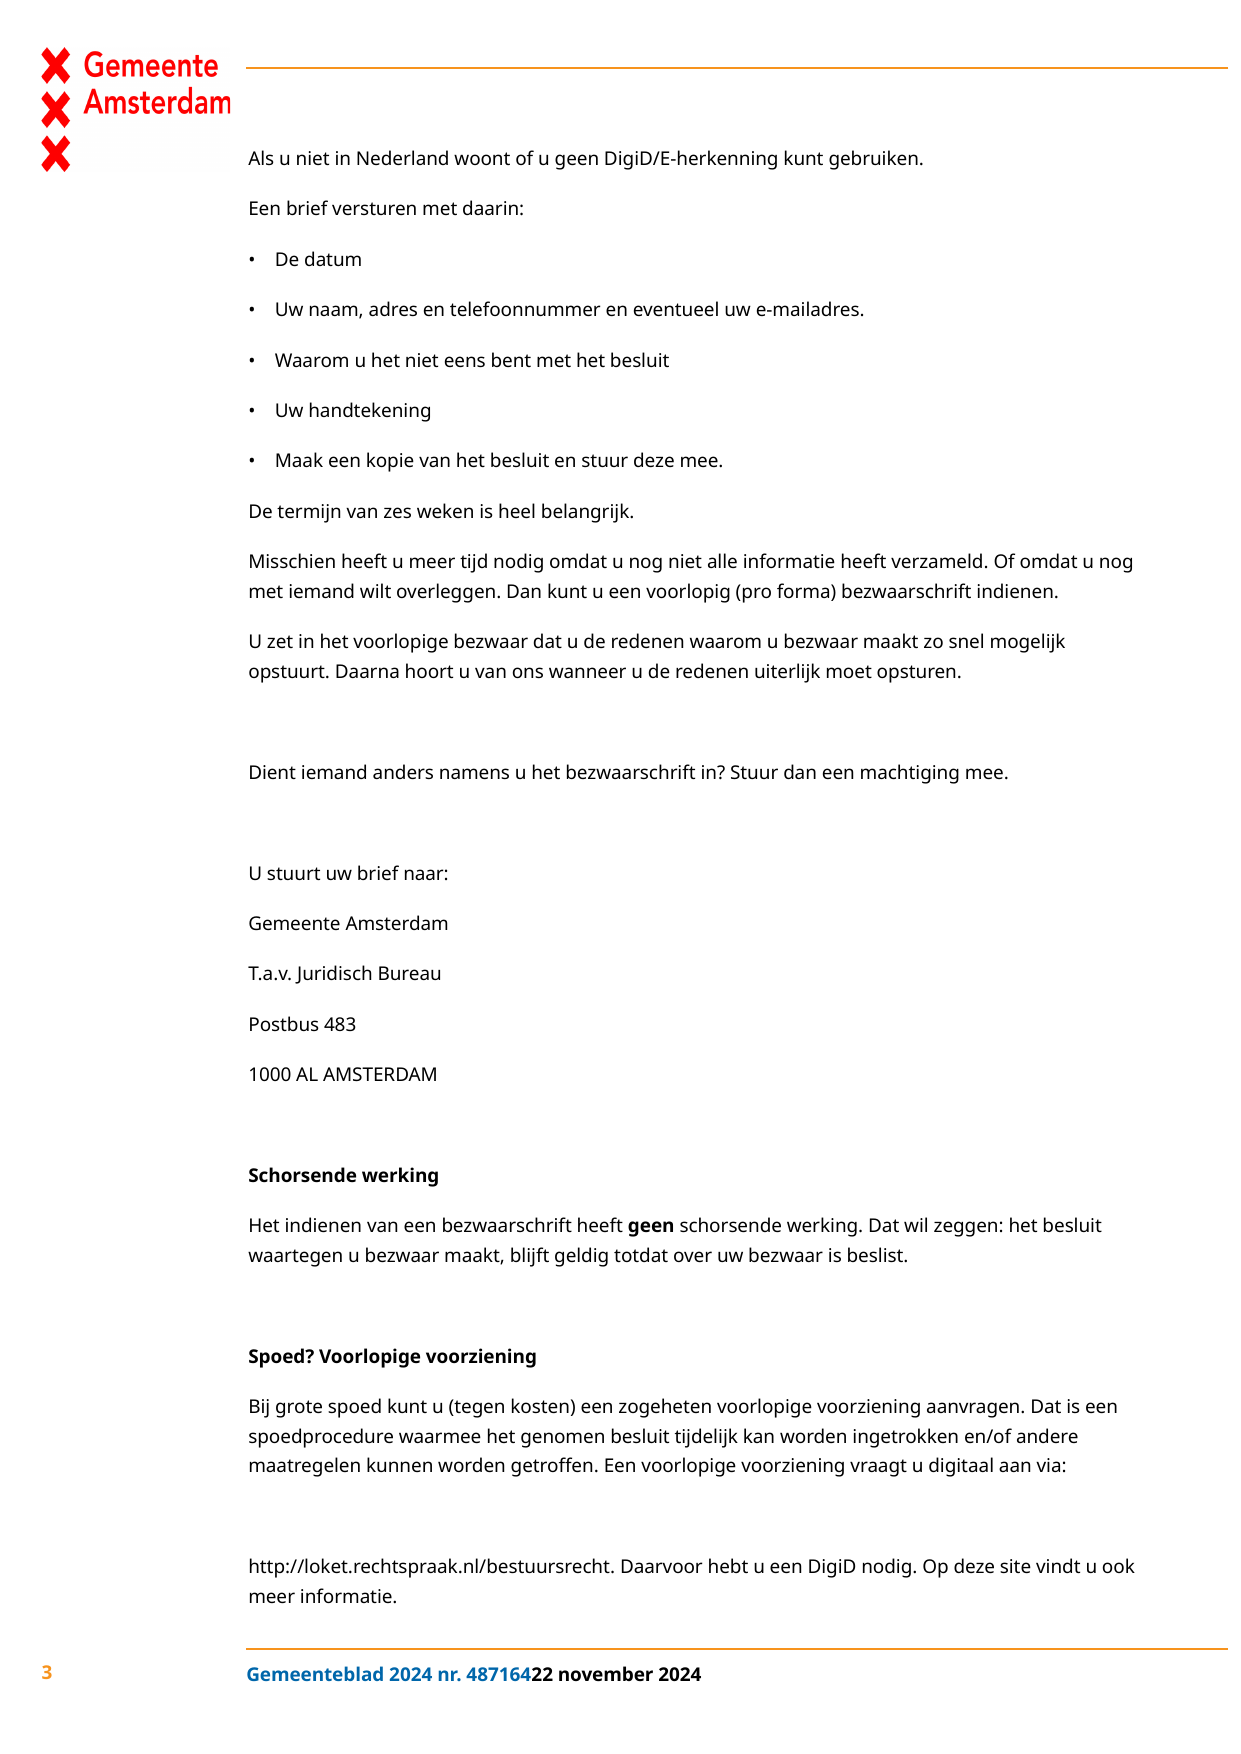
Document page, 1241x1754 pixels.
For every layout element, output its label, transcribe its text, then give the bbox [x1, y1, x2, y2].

text • Uw handtekening [248, 397, 1152, 423]
text U zet in het voorlopige bezwaar dat u de redenen waarom u bezwaar maakt zo snel mogelijk opstuurt. Daarna hoort u van ons wanneer u de redenen uiterlijk moet opsturen. [248, 628, 1152, 684]
text Dient iemand anders namens u het bezwaarschrift in? Stuur dan een machtiging mee. [248, 759, 1152, 785]
text Misschien heeft u meer tijd nodig omdat u nog niet alle informatie heeft verzameld. Of omdat u nog met iemand wilt overleggen. Dan kunt u een voorlopig (pro forma) bezwaarschrift indienen. [248, 548, 1152, 604]
text • De datum [248, 246, 1152, 272]
text Als u niet in Nederland woont of u geen DigiD/E-herkenning kunt gebruiken. [248, 145, 1152, 171]
picture [41, 47, 231, 172]
text Spoed? Voorlopige voorziening [248, 1343, 1152, 1369]
text Bij grote spoed kunt u (tegen kosten) een zogeheten voorlopige voorziening aanvragen. Dat is een spoedprocedure waarmee het genomen besluit tijdelijk kan worden ingetrokken en/of andere maatregelen kunnen worden getroffen. Een voorlopige voorziening vraagt u digitaal aan via: [248, 1393, 1152, 1478]
text Postbus 483 [248, 1011, 1152, 1037]
text Het indienen van een bezwaarschrift heeft geen schorsende werking. Dat wil zeggen: het besluit waartegen u bezwaar maakt, blijft geldig totdat over uw bezwaar is beslist. [248, 1213, 1152, 1268]
text • Uw naam, adres en telefoonnummer en eventueel uw e-mailadres. [248, 296, 1152, 322]
text U stuurt uw brief naar: [248, 860, 1152, 886]
text T.a.v. Juridisch Bureau [248, 961, 1152, 986]
text 1000 AL AMSTERDAM [248, 1061, 1152, 1087]
text http://loket.rechtspraak.nl/bestuursrecht. Daarvoor hebt u een DigiD nodig. Op deze site vindt u ook meer informatie. [248, 1553, 1152, 1609]
text Schorsende werking [248, 1162, 1152, 1188]
text Gemeente Amsterdam [248, 910, 1152, 936]
text • Waarom u het niet eens bent met het besluit [248, 347, 1152, 373]
text De termijn van zes weken is heel belangrijk. [248, 498, 1152, 524]
text Een brief versturen met daarin: [248, 196, 1152, 221]
text • Maak een kopie van het besluit en stuur deze mee. [248, 448, 1152, 473]
